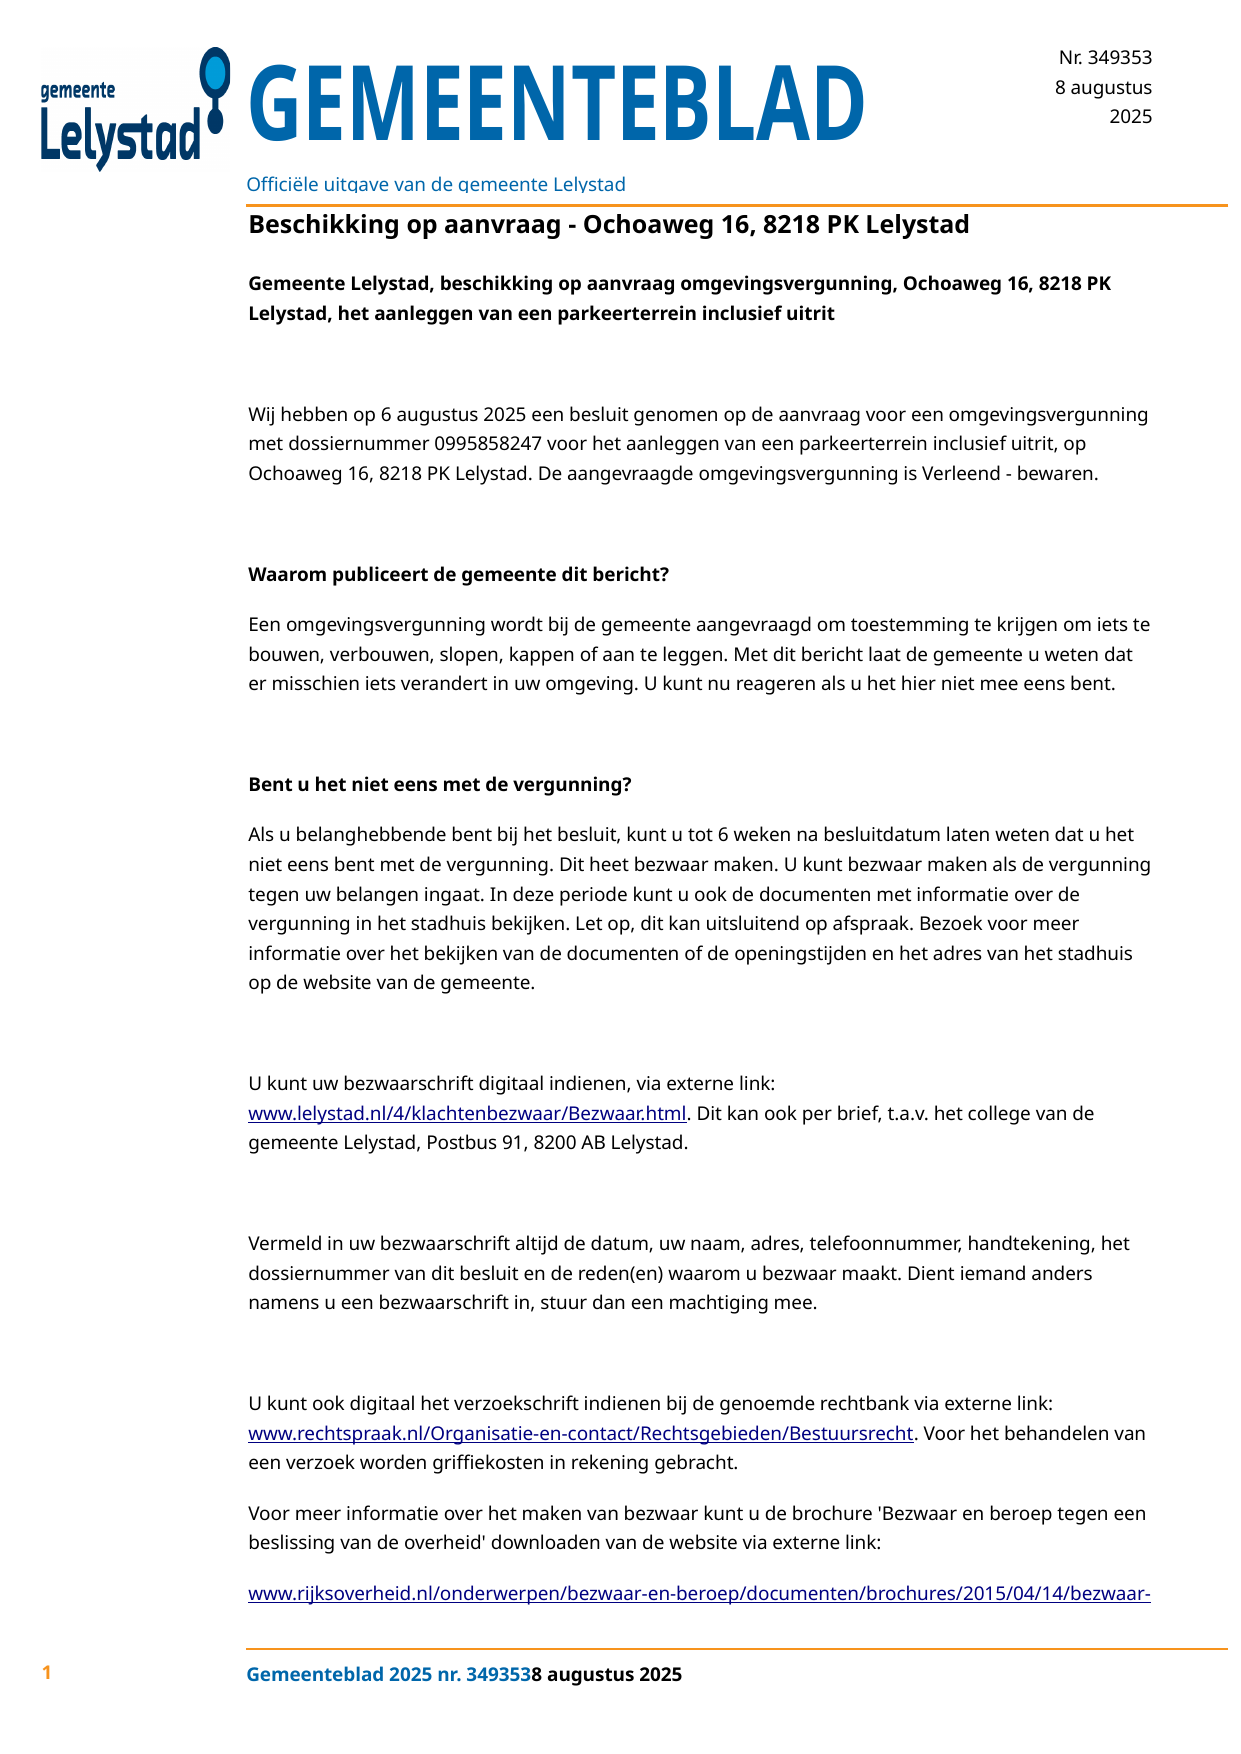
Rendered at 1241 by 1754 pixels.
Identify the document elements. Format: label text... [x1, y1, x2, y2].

picture [41, 47, 231, 172]
text Als u belanghebbende bent bij het besluit, kunt u tot 6 weken na besluitdatum laten weten dat u het niet eens bent met de vergunning. Dit heet bezwaar maken. U kunt bezwaar maken als de vergunning tegen uw belangen ingaat. In deze periode kunt u ook de documenten met informatie over de vergunning in het stadhuis bekijken. Let op, dit kan uitsluitend op afspraak. Bezoek voor meer informatie over het bekijken van de documenten of de openingstijden en het adres van het stadhuis op de website van de gemeente. [248, 822, 1152, 995]
text U kunt ook digitaal het verzoekschrift indienen bij de genoemde rechtbank via externe link: www.rechtspraak.nl/Organisatie-en-contact/Rechtsgebieden/Bestuursrecht. Voor het behandelen van een verzoek worden griffiekosten in rekening gebracht. [248, 1390, 1152, 1475]
text Bent u het niet eens met de vergunning? [248, 771, 1152, 797]
text Wij hebben op 6 augustus 2025 een besluit genomen op de aanvraag voor een omgevingsvergunning met dossiernummer 0995858247 voor het aanleggen van een parkeerterrein inclusief uitrit, op Ochoaweg 16, 8218 PK Lelystad. De aangevraagde omgevingsvergunning is Verleend - bewaren. [248, 401, 1152, 486]
text Beschikking op aanvraag - Ochoaweg 16, 8218 PK Lelystad [248, 207, 1152, 241]
text U kunt uw bezwaarschrift digitaal indienen, via externe link: www.lelystad.nl/4/klachtenbezwaar/Bezwaar.html. Dit kan ook per brief, t.a.v. het college van de gemeente Lelystad, Postbus 91, 8200 AB Lelystad. [248, 1070, 1152, 1155]
text Waarom publiceert de gemeente dit bericht? [248, 561, 1152, 586]
text www.rijksoverheid.nl/onderwerpen/bezwaar-en-beroep/documenten/brochures/2015/04/14/bezwaar- [248, 1580, 1152, 1606]
text Voor meer informatie over het maken van bezwaar kunt u de brochure 'Bezwaar en beroep tegen een beslissing van de overheid' downloaden van de website via externe link: [248, 1500, 1152, 1555]
text Gemeente Lelystad, beschikking op aanvraag omgevingsvergunning, Ochoaweg 16, 8218 PK Lelystad, het aanleggen van een parkeerterrein inclusief uitrit [248, 270, 1152, 326]
text Een omgevingsvergunning wordt bij de gemeente aangevraagd om toestemming te krijgen om iets te bouwen, verbouwen, slopen, kappen of aan te leggen. Met dit bericht laat de gemeente u weten dat er misschien iets verandert in uw omgeving. U kunt nu reageren als u het hier niet mee eens bent. [248, 611, 1152, 696]
text Vermeld in uw bezwaarschrift altijd de datum, uw naam, adres, telefoonnummer, handtekening, het dossiernummer van dit besluit en de reden(en) waarom u bezwaar maakt. Dient iemand anders namens u een bezwaarschrift in, stuur dan een machtiging mee. [248, 1230, 1152, 1315]
